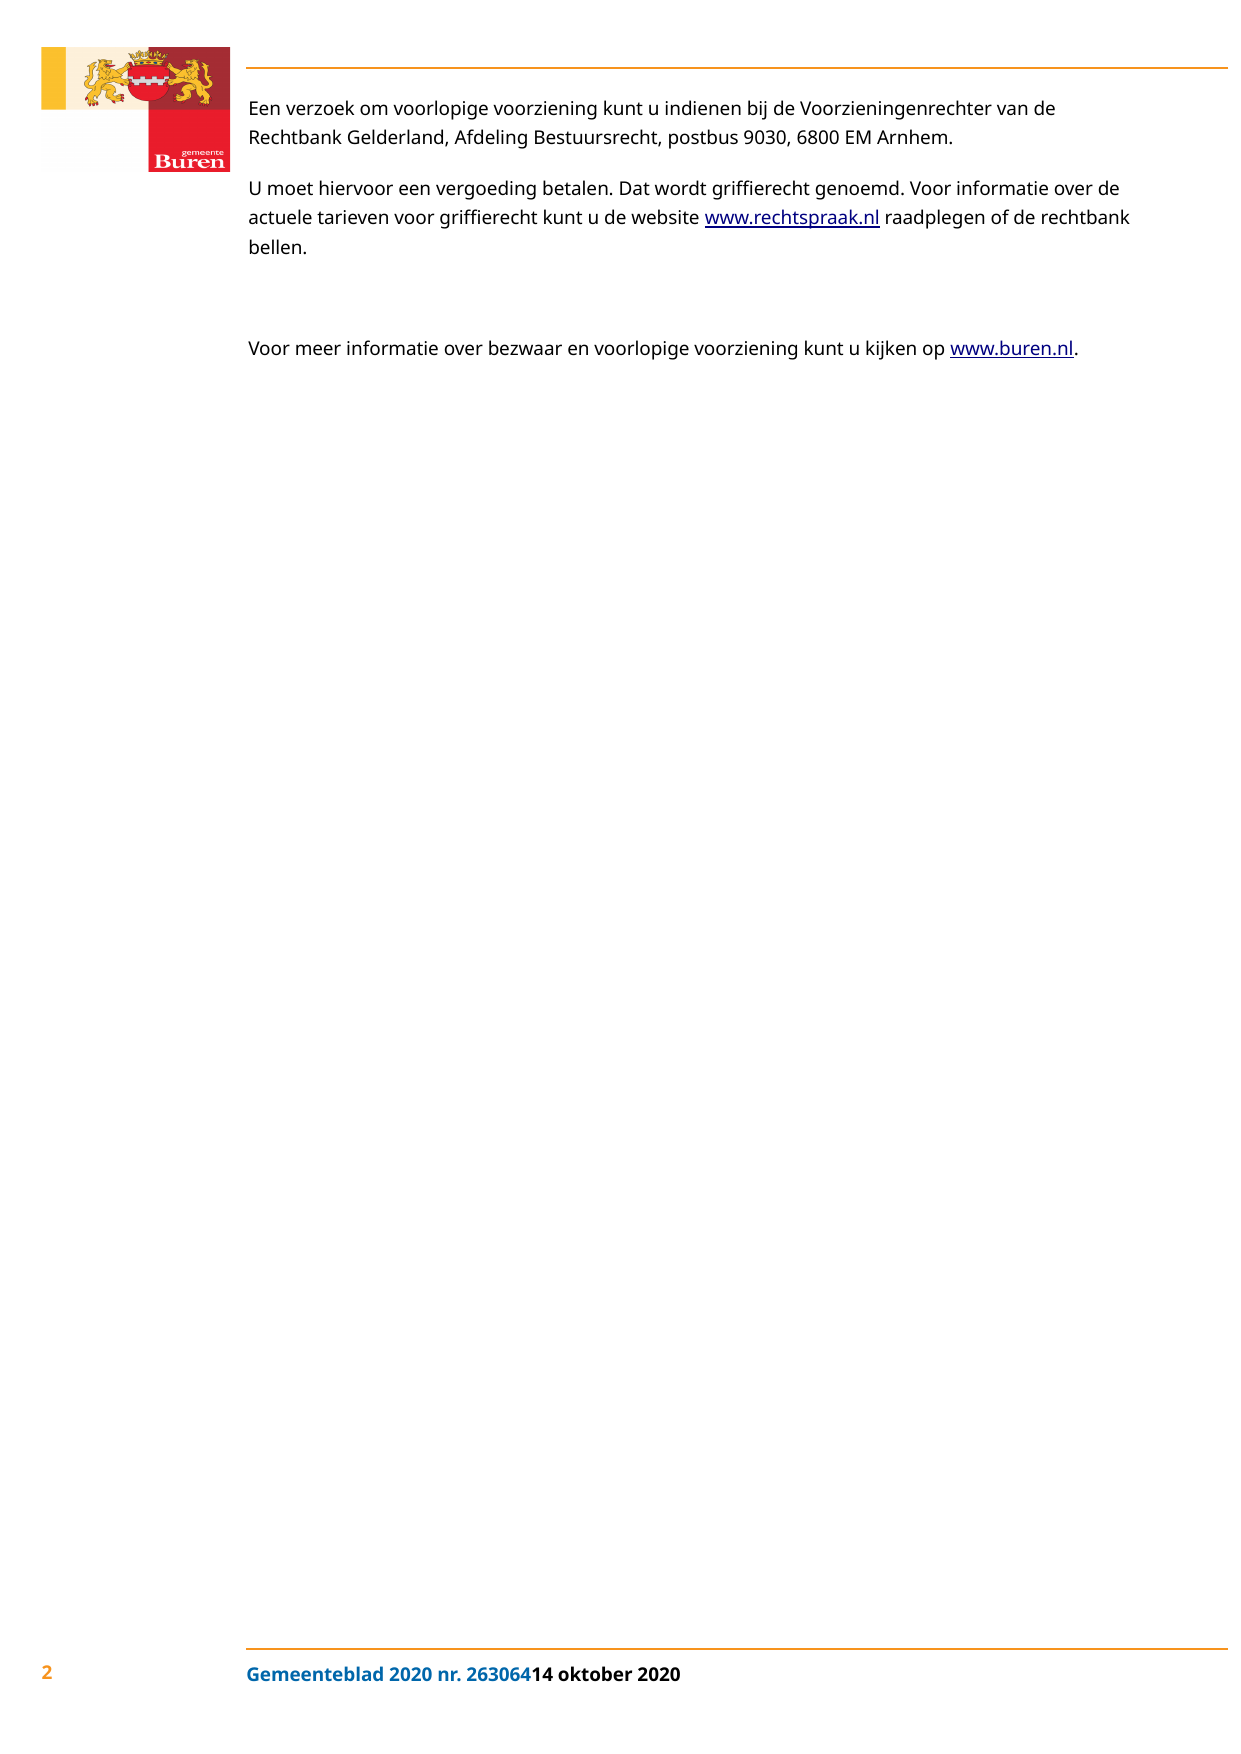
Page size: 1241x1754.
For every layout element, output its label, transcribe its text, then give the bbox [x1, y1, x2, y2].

text Voor meer informatie over bezwaar en voorlopige voorziening kunt u kijken op www.buren.nl. [248, 335, 1152, 361]
picture [41, 47, 231, 172]
text U moet hiervoor een vergoeding betalen. Dat wordt griffierecht genoemd. Voor informatie over de actuele tarieven voor griffierecht kunt u de website www.rechtspraak.nl raadplegen of de rechtbank bellen. [248, 175, 1152, 260]
text Een verzoek om voorlopige voorziening kunt u indienen bij de Voorzieningenrechter van de Rechtbank Gelderland, Afdeling Bestuursrecht, postbus 9030, 6800 EM Arnhem. [248, 95, 1152, 150]
